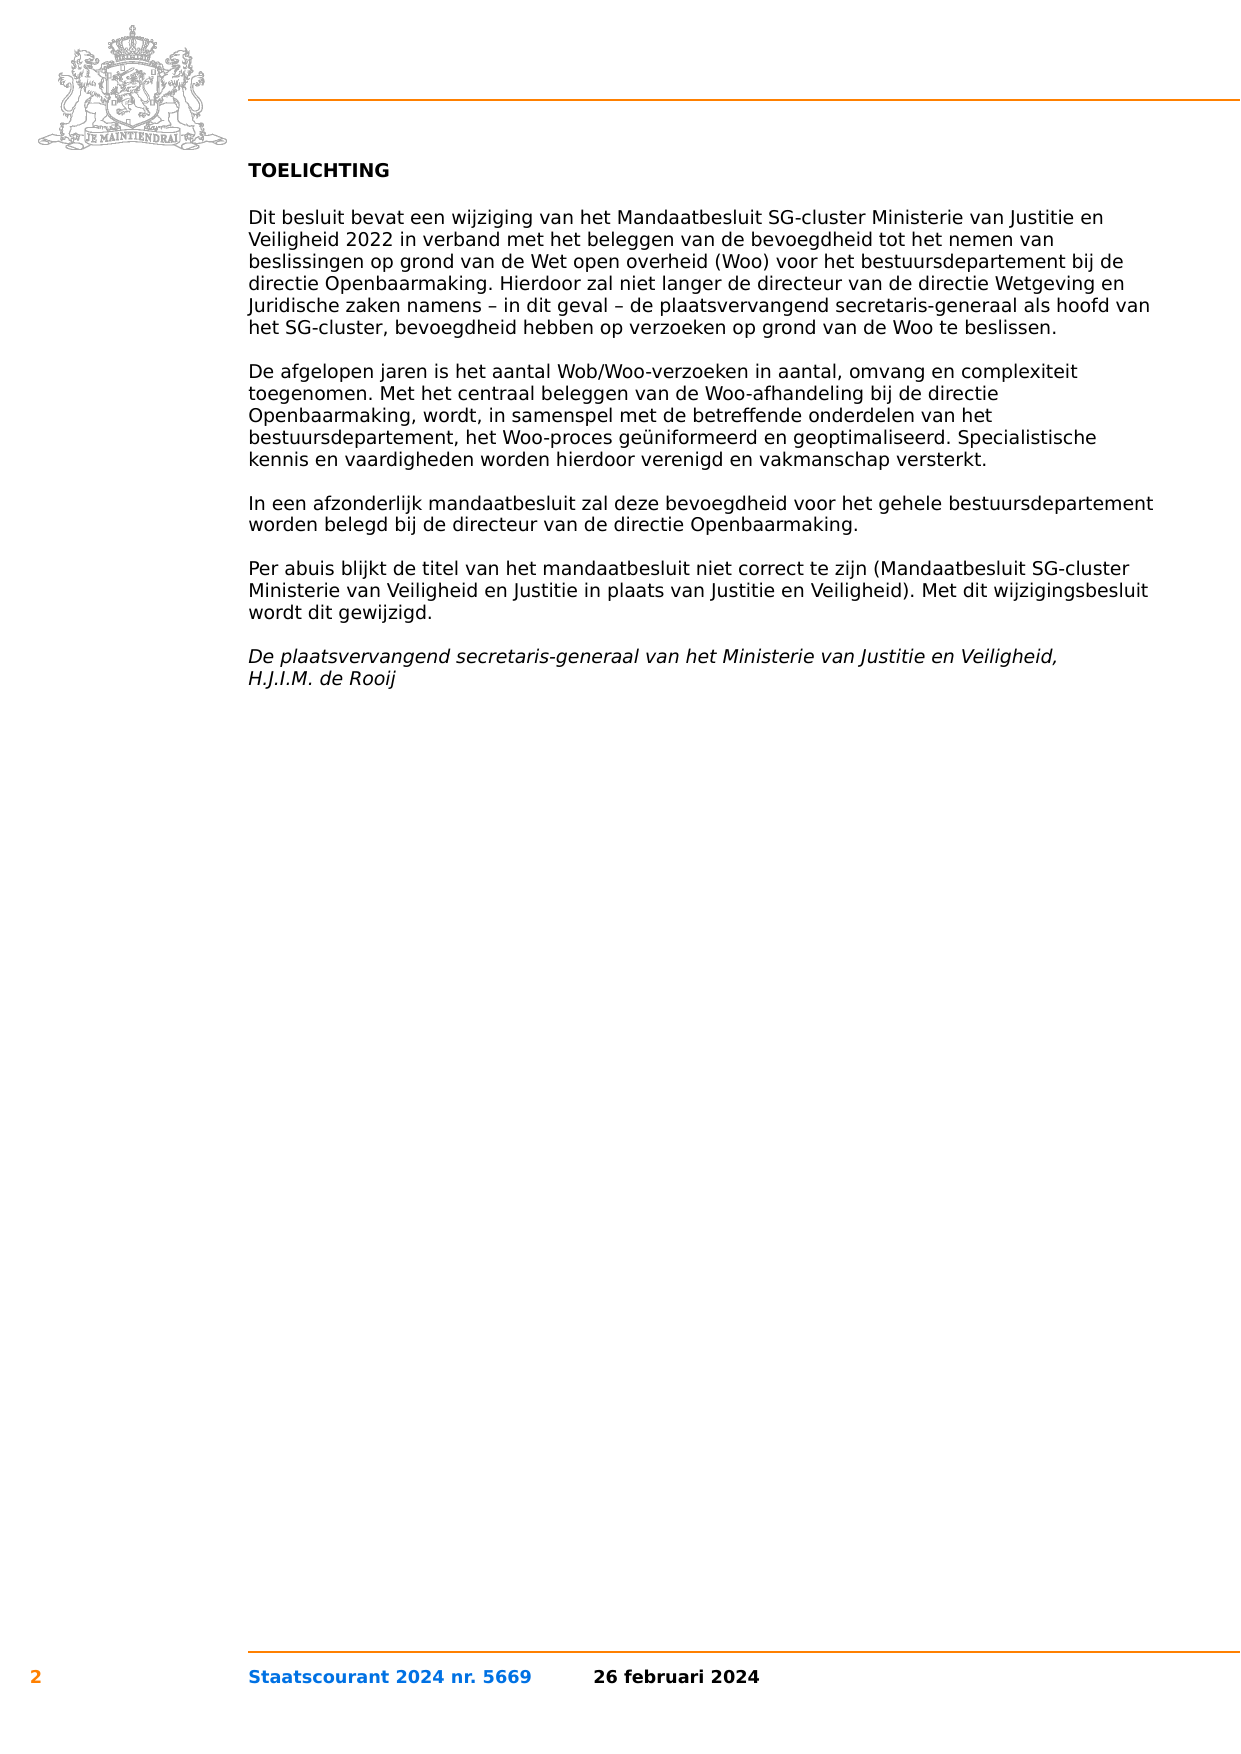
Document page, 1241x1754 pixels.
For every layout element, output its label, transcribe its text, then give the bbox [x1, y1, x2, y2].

text Per abuis blijkt de titel van het mandaatbesluit niet correct te zijn (Mandaatbesluit SG-cluster Ministerie van Veiligheid en Justitie in plaats van Justitie en Veiligheid). Met dit wijzigingsbesluit wordt dit gewijzigd. [248, 558, 1163, 624]
text In een afzonderlijk mandaatbesluit zal deze bevoegdheid voor het gehele bestuursdepartement worden belegd bij de directeur van de directie Openbaarmaking. [248, 492, 1163, 536]
picture [38, 25, 227, 150]
subtitle TOELICHTING [248, 160, 1163, 182]
text De plaatsvervangend secretaris-generaal van het Ministerie van Justitie en Veiligheid, H.J.I.M. de Rooij [248, 646, 1163, 690]
text Dit besluit bevat een wijziging van het Mandaatbesluit SG-cluster Ministerie van Justitie en Veiligheid 2022 in verband met het beleggen van de bevoegdheid tot het nemen van beslissingen op grond van de Wet open overheid (Woo) voor het bestuursdepartement bij de directie Openbaarmaking. Hierdoor zal niet langer de directeur van de directie Wetgeving en Juridische zaken namens – in dit geval – de plaatsvervangend secretaris-generaal als hoofd van het SG-cluster, bevoegdheid hebben op verzoeken op grond van de Woo te beslissen. [248, 207, 1163, 339]
text De afgelopen jaren is het aantal Wob/Woo-verzoeken in aantal, omvang en complexiteit toegenomen. Met het centraal beleggen van de Woo-afhandeling bij de directie Openbaarmaking, wordt, in samenspel met de betreffende onderdelen van het bestuursdepartement, het Woo-proces geüniformeerd en geoptimaliseerd. Specialistische kennis en vaardigheden worden hierdoor verenigd en vakmanschap versterkt. [248, 361, 1163, 471]
